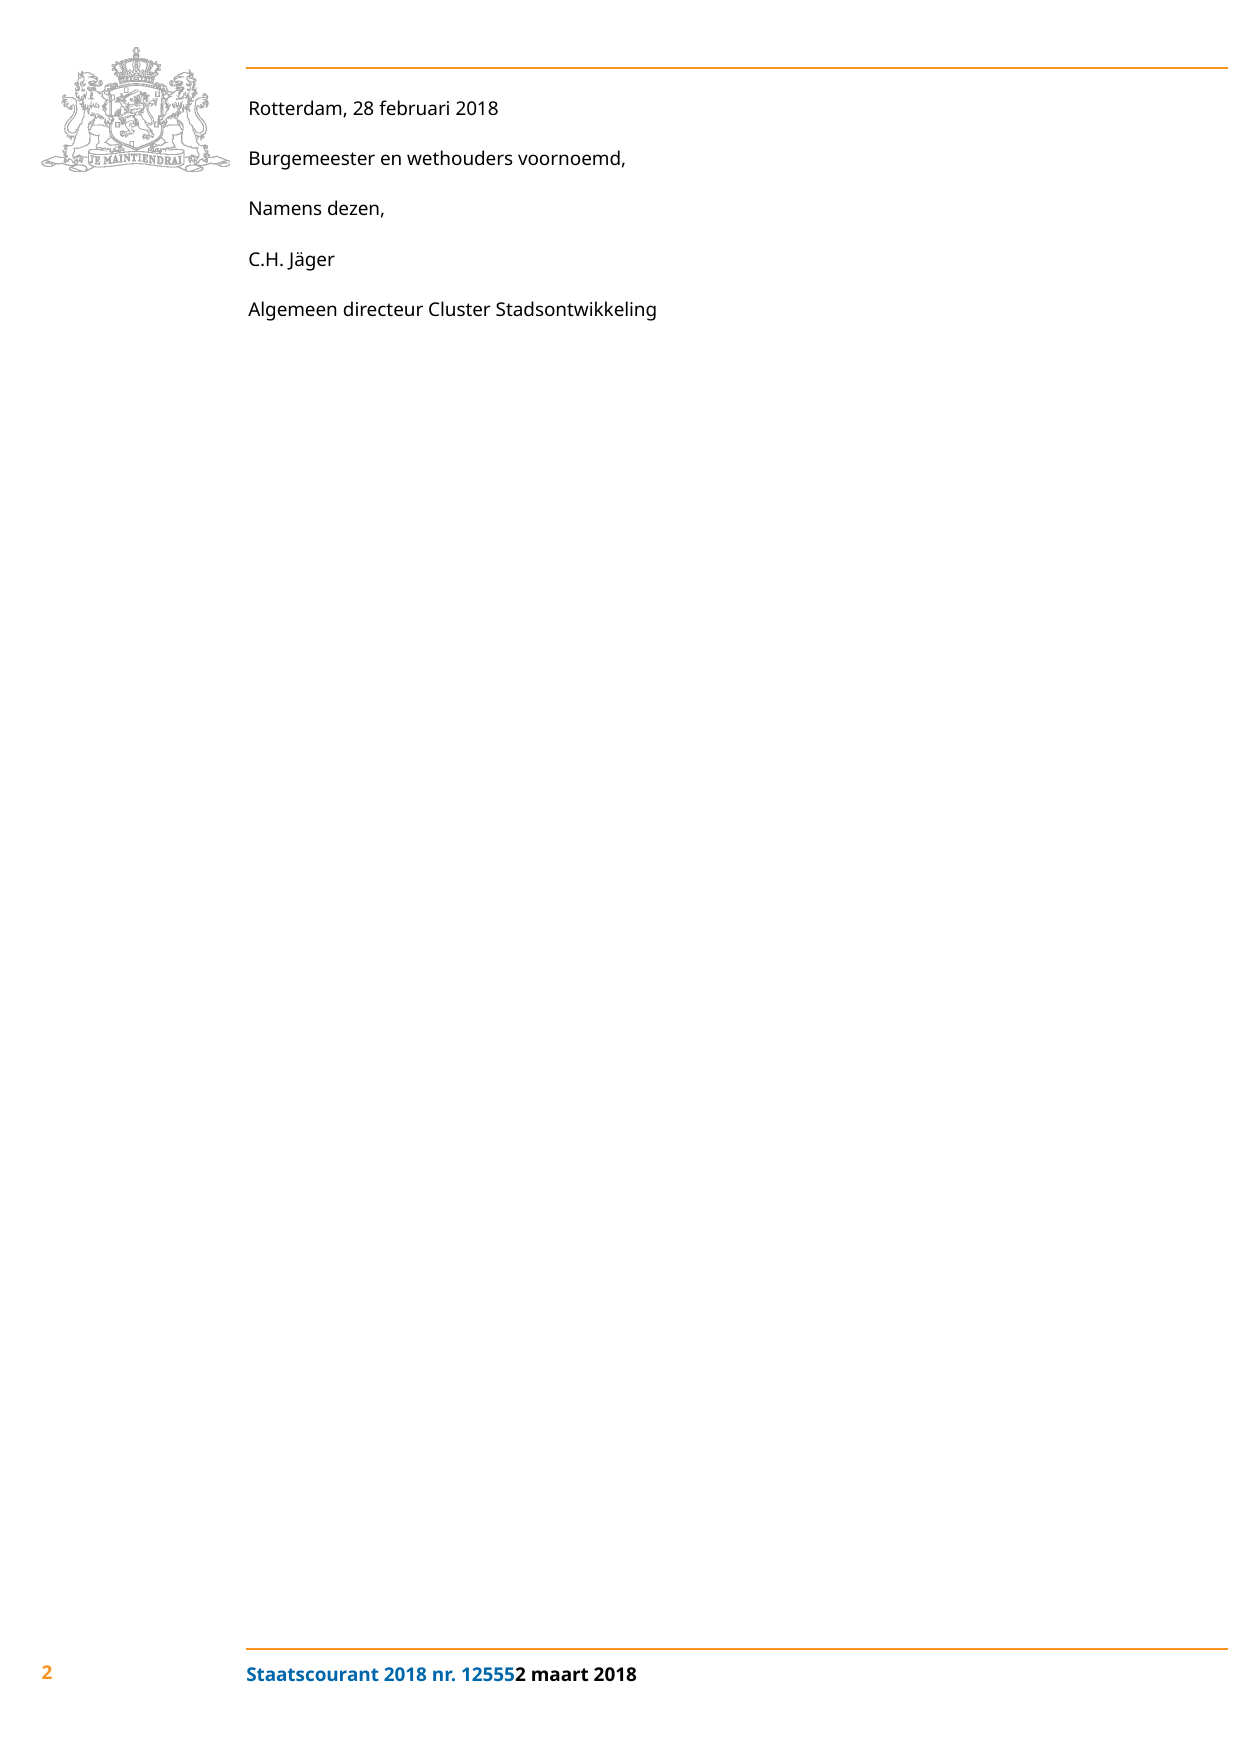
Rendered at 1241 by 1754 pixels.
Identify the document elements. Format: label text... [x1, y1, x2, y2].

text Burgemeester en wethouders voornoemd, [248, 145, 1152, 171]
text C.H. Jäger [248, 246, 1152, 272]
text Algemeen directeur Cluster Stadsontwikkeling [248, 296, 1152, 322]
text Namens dezen, [248, 196, 1152, 221]
picture [41, 47, 231, 172]
text Rotterdam, 28 februari 2018 [248, 95, 1152, 121]
